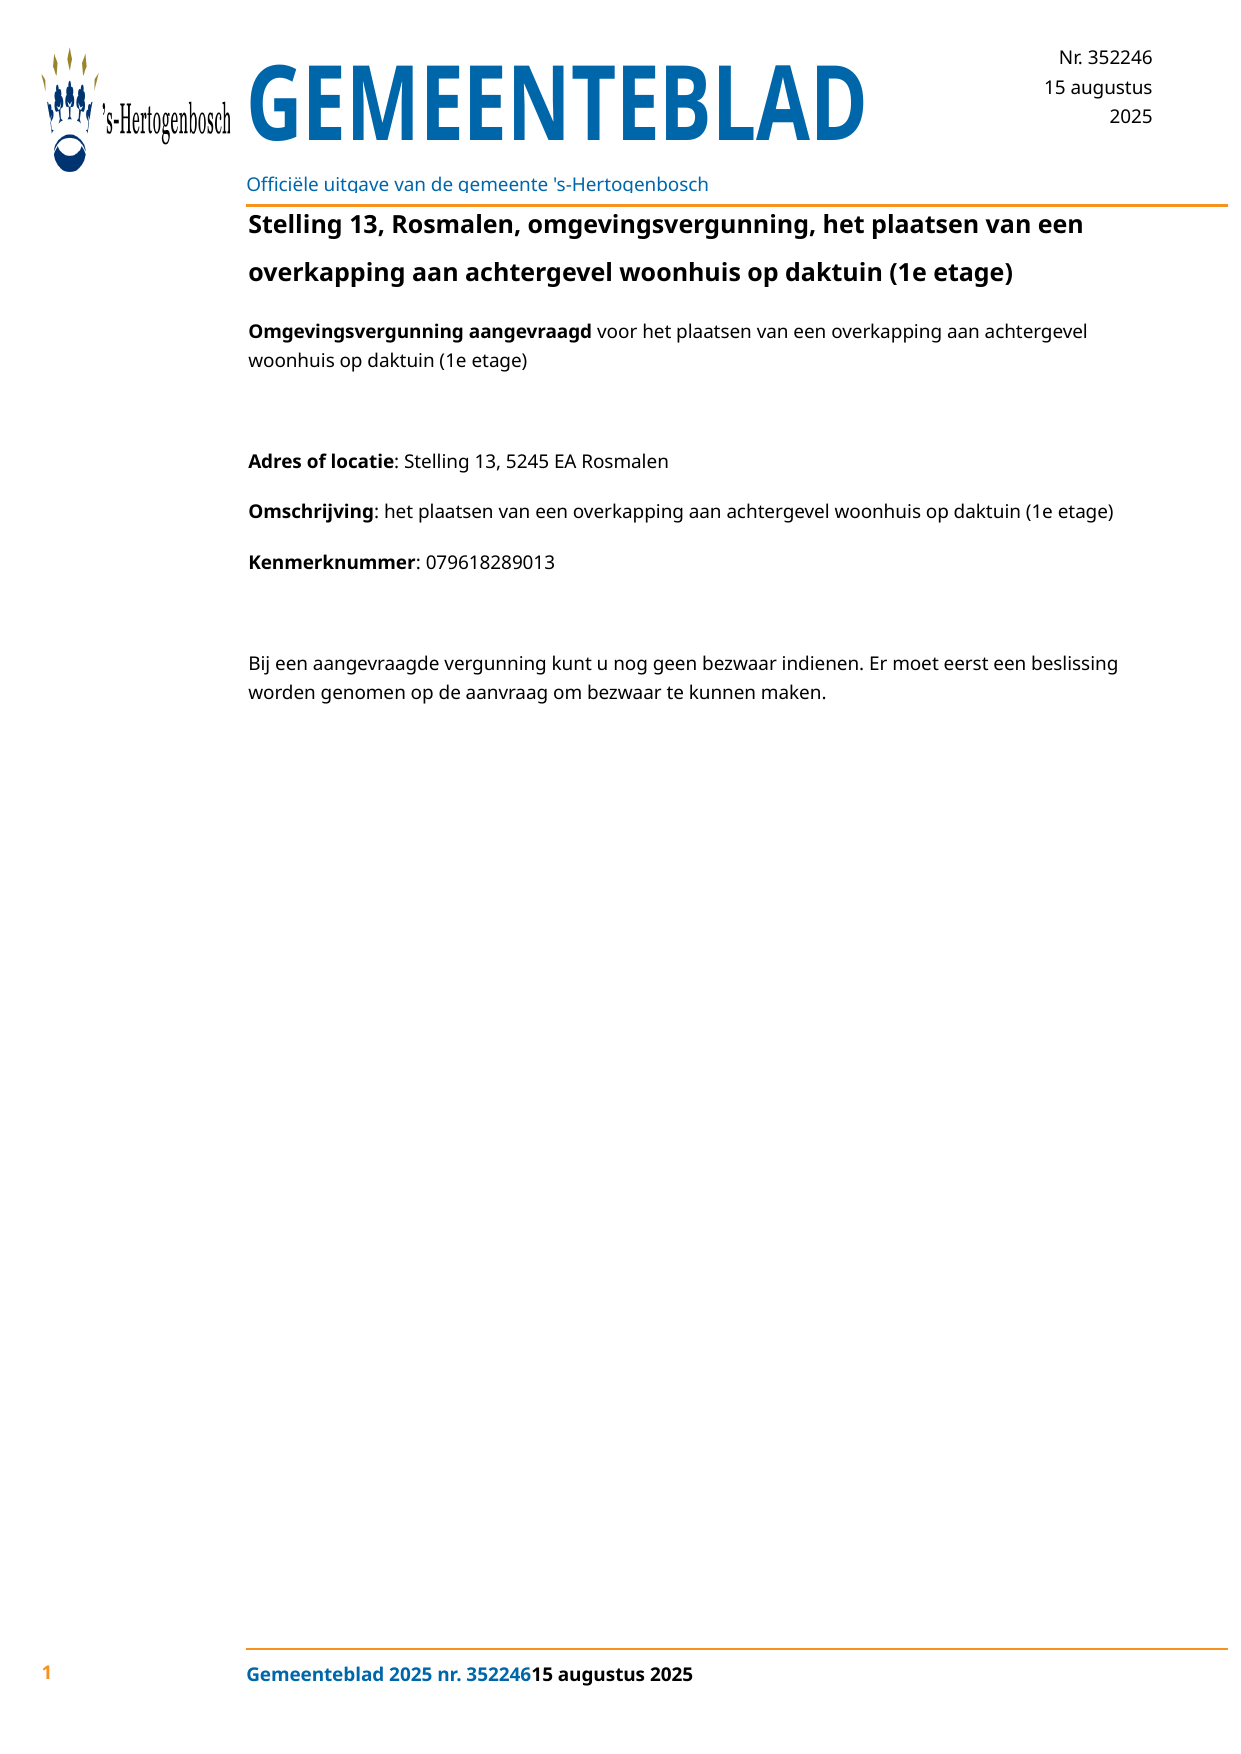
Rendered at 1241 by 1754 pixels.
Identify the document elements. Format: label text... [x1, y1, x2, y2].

text Omschrijving: het plaatsen van een overkapping aan achtergevel woonhuis op daktuin (1e etage) [248, 499, 1152, 524]
text Stelling 13, Rosmalen, omgevingsvergunning, het plaatsen van een overkapping aan achtergevel woonhuis op daktuin (1e etage) [248, 207, 1152, 288]
picture [41, 47, 231, 172]
text Bij een aangevraagde vergunning kunt u nog geen bezwaar indienen. Er moet eerst een beslissing worden genomen op de aanvraag om bezwaar te kunnen maken. [248, 650, 1152, 705]
text Adres of locatie: Stelling 13, 5245 EA Rosmalen [248, 448, 1152, 474]
text Kenmerknummer: 079618289013 [248, 549, 1152, 575]
text Omgevingsvergunning aangevraagd voor het plaatsen van een overkapping aan achtergevel woonhuis op daktuin (1e etage) [248, 318, 1152, 373]
